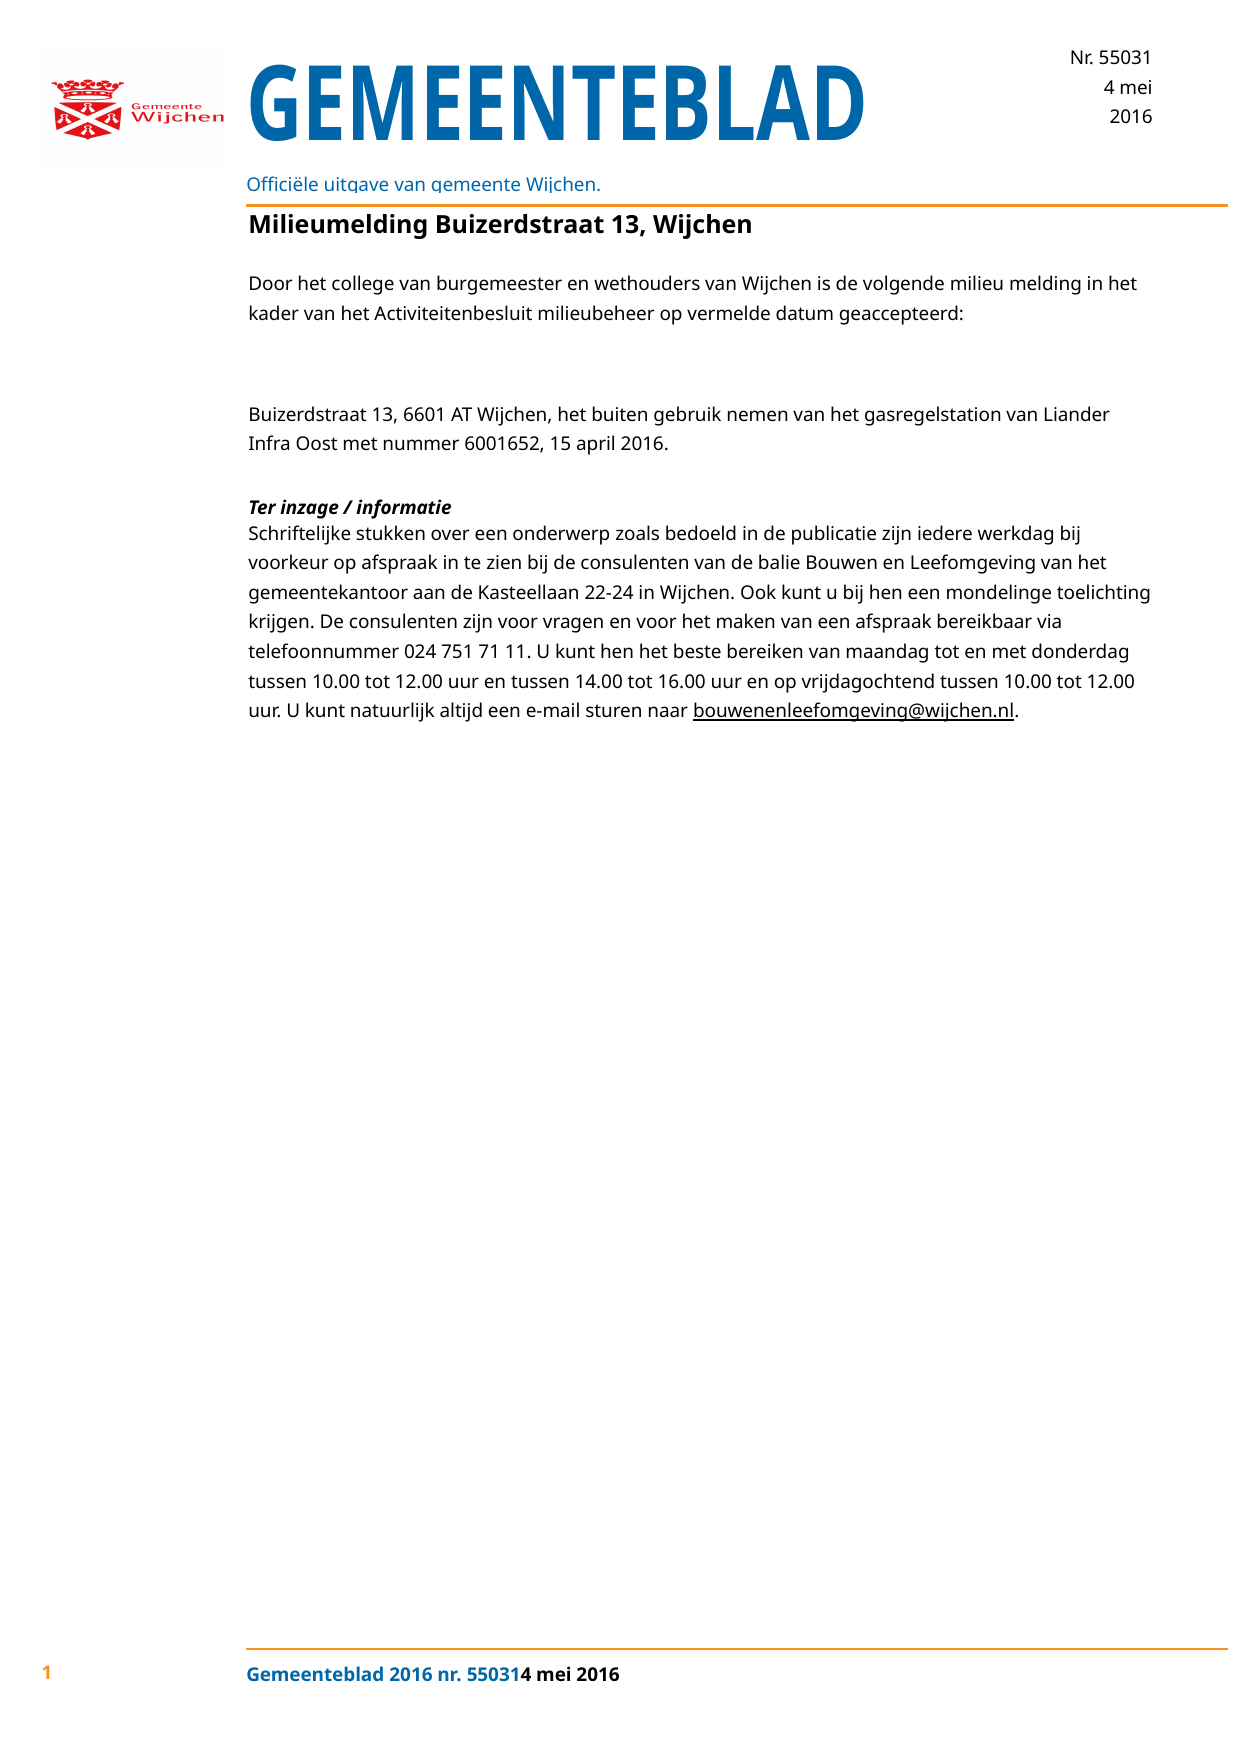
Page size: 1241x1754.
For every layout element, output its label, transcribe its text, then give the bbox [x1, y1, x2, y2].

text Ter inzage / informatie [248, 494, 1152, 520]
picture [41, 47, 231, 172]
text Buizerdstraat 13, 6601 AT Wijchen, het buiten gebruik nemen van het gasregelstation van Liander Infra Oost met nummer 6001652, 15 april 2016. [248, 401, 1152, 456]
text Door het college van burgemeester en wethouders van Wijchen is de volgende milieu melding in het kader van het Activiteitenbesluit milieubeheer op vermelde datum geaccepteerd: [248, 270, 1152, 326]
text Schriftelijke stukken over een onderwerp zoals bedoeld in de publicatie zijn iedere werkdag bij voorkeur op afspraak in te zien bij de consulenten van de balie Bouwen en Leefomgeving van het gemeentekantoor aan de Kasteellaan 22-24 in Wijchen. Ook kunt u bij hen een mondelinge toelichting krijgen. De consulenten zijn voor vragen en voor het maken van een afspraak bereikbaar via telefoonnummer 024 751 71 11. U kunt hen het beste bereiken van maandag tot en met donderdag tussen 10.00 tot 12.00 uur en tussen 14.00 tot 16.00 uur en op vrijdagochtend tussen 10.00 tot 12.00 uur. U kunt natuurlijk altijd een e-mail sturen naar bouwenenleefomgeving@wijchen.nl. [248, 520, 1152, 723]
text Milieumelding Buizerdstraat 13, Wijchen [248, 207, 1152, 241]
